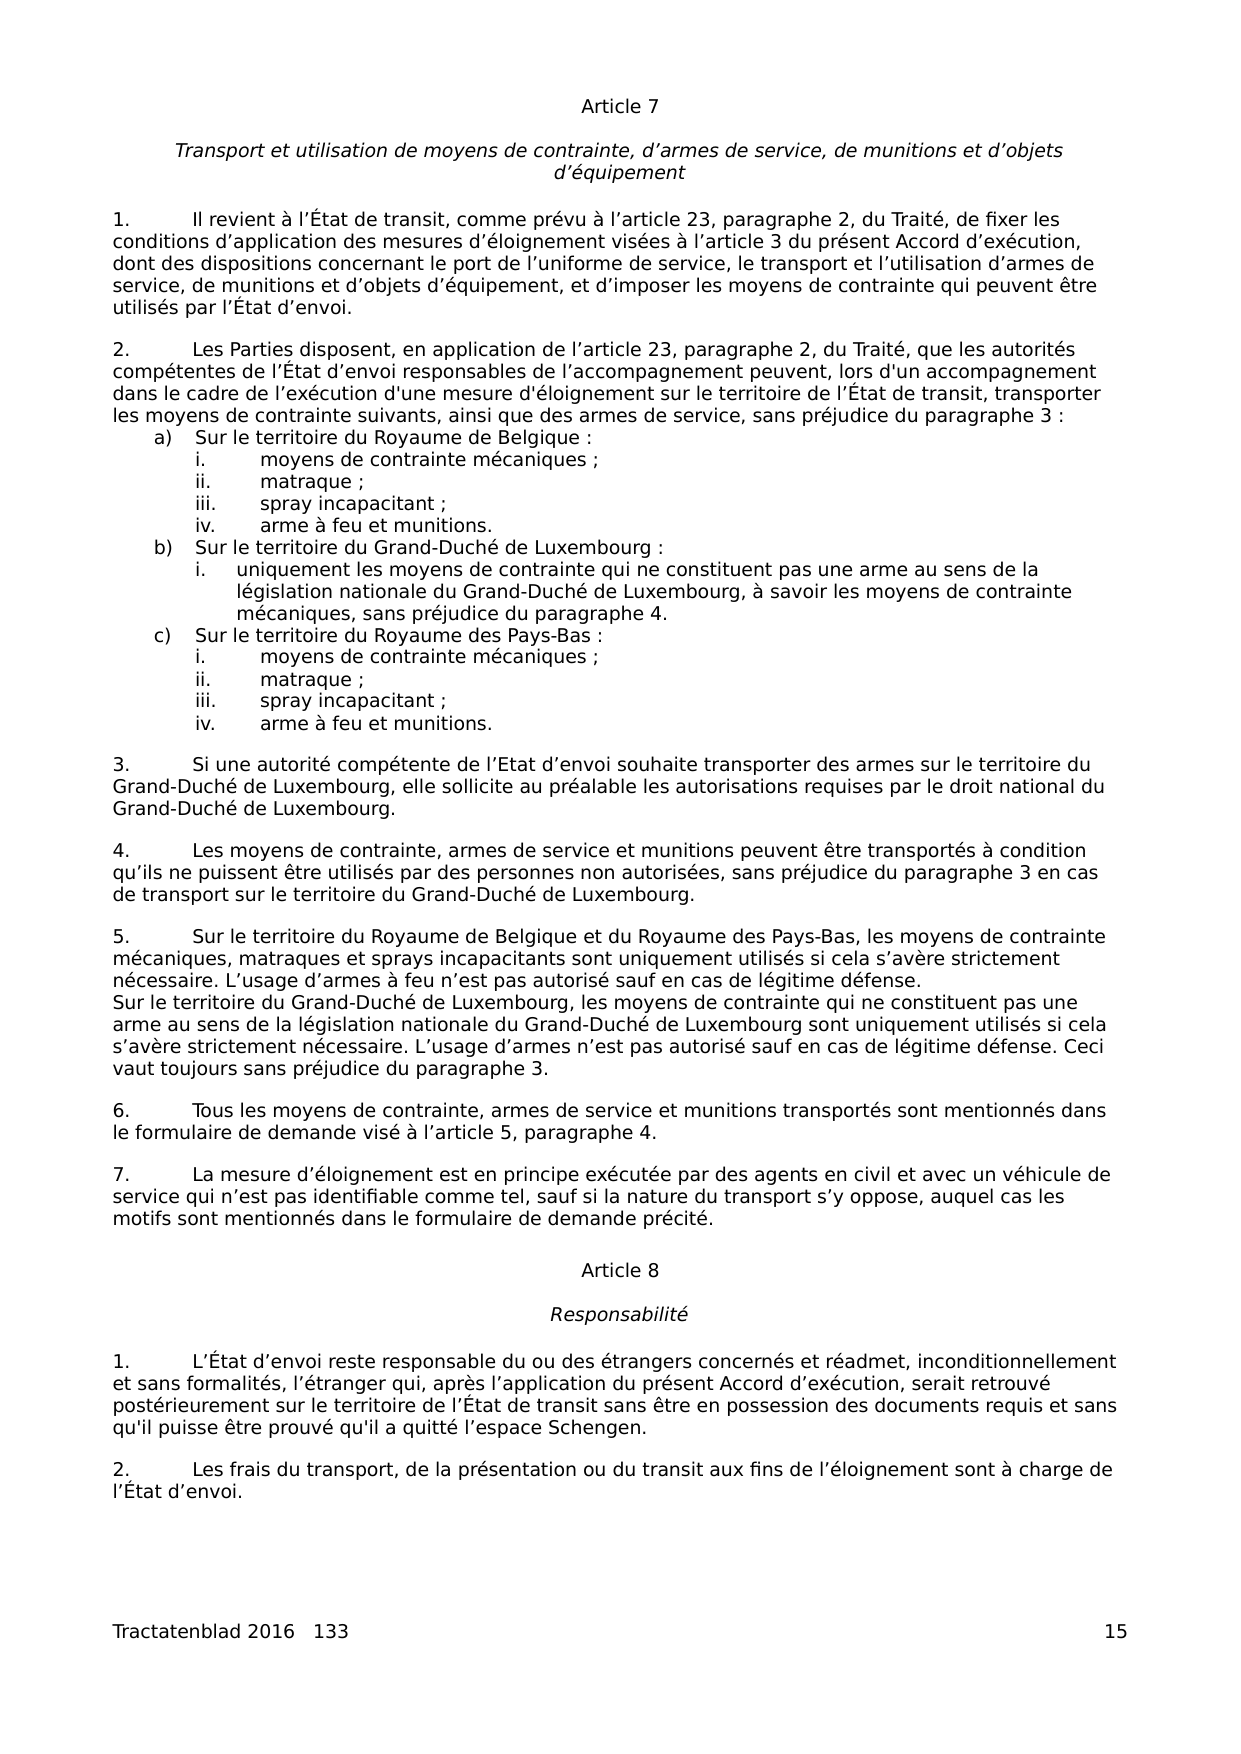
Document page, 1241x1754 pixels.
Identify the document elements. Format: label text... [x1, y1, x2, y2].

text 4. Les moyens de contrainte, armes de service et munitions peuvent être transportés à condition qu’ils ne puissent être utilisés par des personnes non autorisées, sans préjudice du paragraphe 3 en cas de transport sur le territoire du Grand-Duché de Luxembourg. [112, 840, 1128, 906]
text i. moyens de contrainte mécaniques ; [195, 646, 1128, 668]
text 1. L’État d’envoi reste responsable du ou des étrangers concernés et réadmet, inconditionnellement et sans formalités, l’étranger qui, après l’application du présent Accord d’exécution, serait retrouvé postérieurement sur le territoire de l’État de transit sans être en possession des documents requis et sans qu'il puisse être prouvé qu'il a quitté l’espace Schengen. [112, 1351, 1128, 1439]
text ii. matraque ; [195, 668, 1128, 690]
text 2. Les frais du transport, de la présentation ou du transit aux fins de l’éloignement sont à charge de l’État d’envoi. [112, 1459, 1128, 1503]
subtitle Article 7 Transport et utilisation de moyens de contrainte, d’armes de service, de munitions et d’objets d’équipement [112, 96, 1128, 184]
text iii. spray incapacitant ; [195, 690, 1128, 712]
text a) Sur le territoire du Royaume de Belgique : [153, 427, 1128, 449]
text iv. arme à feu et munitions. [195, 712, 1128, 734]
text c) Sur le territoire du Royaume des Pays-Bas : [153, 624, 1128, 646]
text i. uniquement les moyens de contrainte qui ne constituent pas une arme au sens de la législation nationale du Grand-Duché de Luxembourg, à savoir les moyens de contrainte mécaniques, sans préjudice du paragraphe 4. [195, 558, 1128, 624]
text 1. Il revient à l’État de transit, comme prévu à l’article 23, paragraphe 2, du Traité, de fixer les conditions d’application des mesures d’éloignement visées à l’article 3 du présent Accord d’exécution, dont des dispositions concernant le port de l’uniforme de service, le transport et l’utilisation d’armes de service, de munitions et d’objets d’équipement, et d’imposer les moyens de contrainte qui peuvent être utilisés par l’État d’envoi. [112, 209, 1128, 319]
text 2. Les Parties disposent, en application de l’article 23, paragraphe 2, du Traité, que les autorités compétentes de l’État d’envoi responsables de l’accompagnement peuvent, lors d'un accompagnement dans le cadre de l’exécution d'une mesure d'éloignement sur le territoire de l’État de transit, transporter les moyens de contrainte suivants, ainsi que des armes de service, sans préjudice du paragraphe 3 : [112, 339, 1128, 427]
text iv. arme à feu et munitions. [195, 514, 1128, 537]
text 5. Sur le territoire du Royaume de Belgique et du Royaume des Pays-Bas, les moyens de contrainte mécaniques, matraques et sprays incapacitants sont uniquement utilisés si cela s’avère strictement nécessaire. L’usage d’armes à feu n’est pas autorisé sauf en cas de légitime défense. [112, 926, 1128, 992]
text i. moyens de contrainte mécaniques ; [195, 449, 1128, 471]
text b) Sur le territoire du Grand-Duché de Luxembourg : [153, 537, 1128, 558]
text Sur le territoire du Grand-Duché de Luxembourg, les moyens de contrainte qui ne constituent pas une arme au sens de la législation nationale du Grand-Duché de Luxembourg sont uniquement utilisés si cela s’avère strictement nécessaire. L’usage d’armes n’est pas autorisé sauf en cas de légitime défense. Ceci vaut toujours sans préjudice du paragraphe 3. [112, 992, 1128, 1080]
text iii. spray incapacitant ; [195, 493, 1128, 514]
text 6. Tous les moyens de contrainte, armes de service et munitions transportés sont mentionnés dans le formulaire de demande visé à l’article 5, paragraphe 4. [112, 1100, 1128, 1144]
text 7. La mesure d’éloignement est en principe exécutée par des agents en civil et avec un véhicule de service qui n’est pas identifiable comme tel, sauf si la nature du transport s’y oppose, auquel cas les motifs sont mentionnés dans le formulaire de demande précité. [112, 1164, 1128, 1230]
subtitle Article 8 Responsabilité [112, 1260, 1128, 1326]
text 3. Si une autorité compétente de l’Etat d’envoi souhaite transporter des armes sur le territoire du Grand-Duché de Luxembourg, elle sollicite au préalable les autorisations requises par le droit national du Grand-Duché de Luxembourg. [112, 754, 1128, 820]
text ii. matraque ; [195, 471, 1128, 493]
